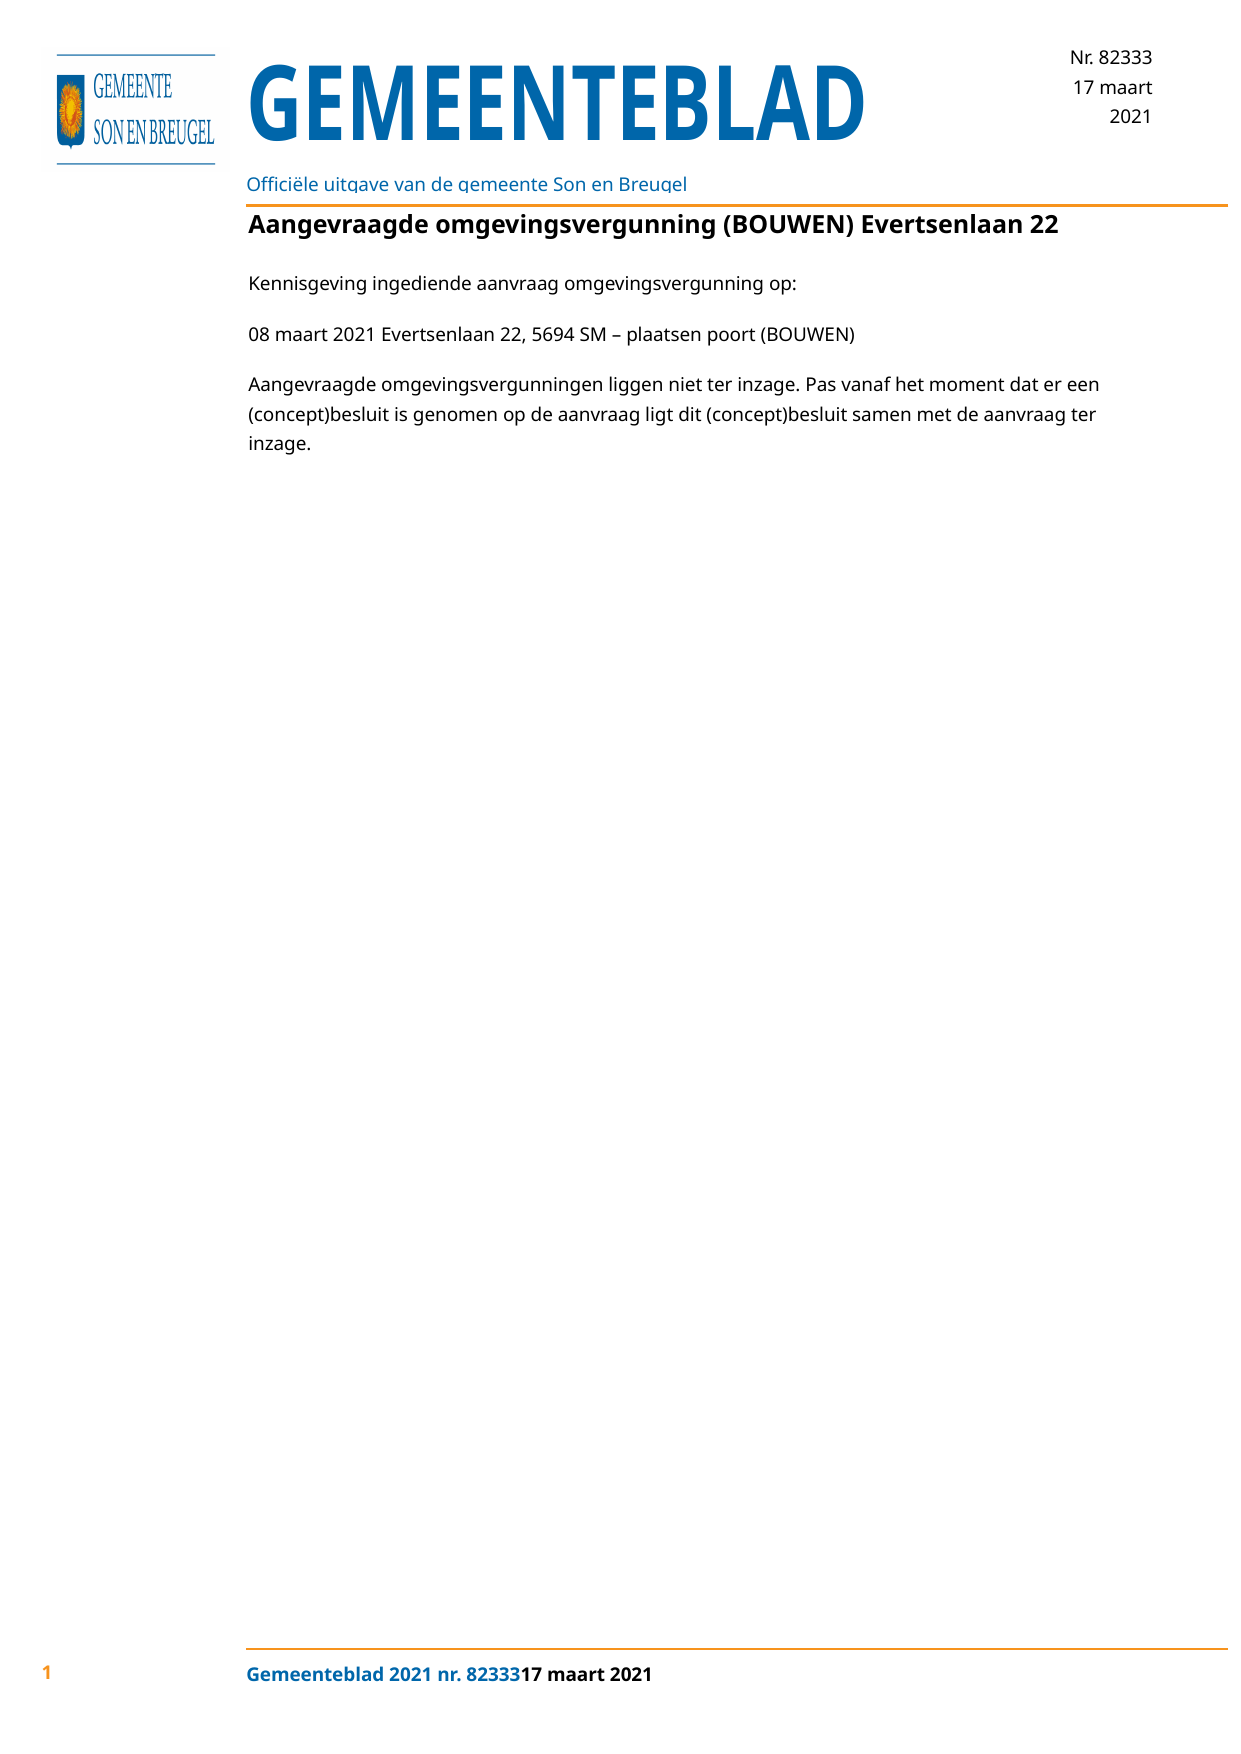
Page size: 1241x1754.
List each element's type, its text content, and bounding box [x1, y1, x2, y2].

text Aangevraagde omgevingsvergunningen liggen niet ter inzage. Pas vanaf het moment dat er een (concept)besluit is genomen op de aanvraag ligt dit (concept)besluit samen met de aanvraag ter inzage. [248, 371, 1152, 456]
text Kennisgeving ingediende aanvraag omgevingsvergunning op: [248, 270, 1152, 296]
picture [41, 47, 231, 172]
text 08 maart 2021 Evertsenlaan 22, 5694 SM – plaatsen poort (BOUWEN) [248, 321, 1152, 346]
text Aangevraagde omgevingsvergunning (BOUWEN) Evertsenlaan 22 [248, 207, 1152, 241]
